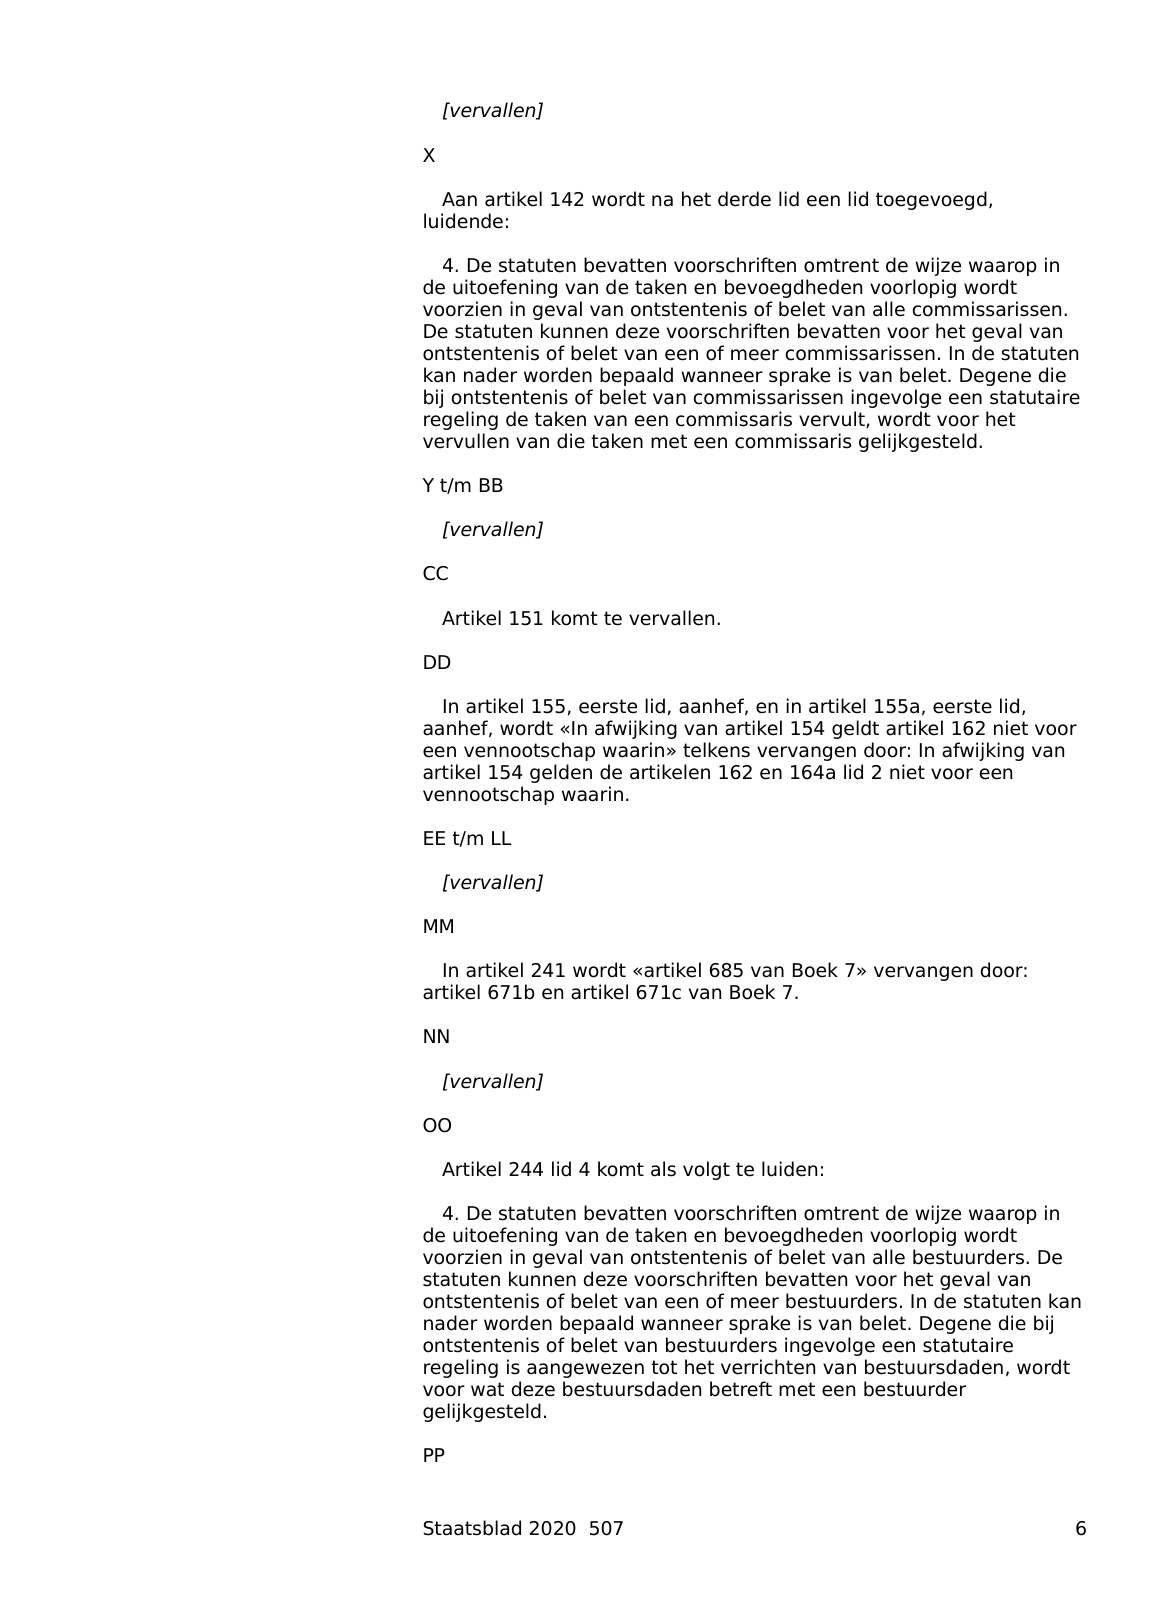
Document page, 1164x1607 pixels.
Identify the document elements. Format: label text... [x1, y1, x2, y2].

text [vervallen] [422, 519, 1087, 541]
text MM [422, 916, 1087, 938]
text [vervallen] [422, 872, 1087, 894]
text EE t/m LL [422, 828, 1087, 850]
text In artikel 155, eerste lid, aanhef, en in artikel 155a, eerste lid, aanhef, wordt «In afwijking van artikel 154 geldt artikel 162 niet voor een vennootschap waarin» telkens vervangen door: In afwijking van artikel 154 gelden de artikelen 162 en 164a lid 2 niet voor een vennootschap waarin. [422, 696, 1087, 806]
text Artikel 244 lid 4 komt als volgt te luiden: [422, 1159, 1087, 1181]
text DD [422, 652, 1087, 673]
text X [422, 144, 1087, 167]
text NN [422, 1026, 1087, 1048]
text Y t/m BB [422, 475, 1087, 497]
text Artikel 151 komt te vervallen. [422, 607, 1087, 629]
text Aan artikel 142 wordt na het derde lid een lid toegevoegd, luidende: [422, 189, 1087, 233]
text OO [422, 1115, 1087, 1137]
text [vervallen] [422, 1071, 1087, 1093]
text PP [422, 1445, 1087, 1467]
text 4. De statuten bevatten voorschriften omtrent de wijze waarop in de uitoefening van de taken en bevoegdheden voorlopig wordt voorzien in geval van ontstentenis of belet van alle bestuurders. De statuten kunnen deze voorschriften bevatten voor het geval van ontstentenis of belet van een of meer bestuurders. In de statuten kan nader worden bepaald wanneer sprake is van belet. Degene die bij ontstentenis of belet van bestuurders ingevolge een statutaire regeling is aangewezen tot het verrichten van bestuursdaden, wordt voor wat deze bestuursdaden betreft met een bestuurder gelijkgesteld. [422, 1203, 1087, 1423]
text In artikel 241 wordt «artikel 685 van Boek 7» vervangen door: artikel 671b en artikel 671c van Boek 7. [422, 960, 1087, 1004]
text CC [422, 563, 1087, 585]
text [vervallen] [422, 100, 1087, 122]
text 4. De statuten bevatten voorschriften omtrent de wijze waarop in de uitoefening van de taken en bevoegdheden voorlopig wordt voorzien in geval van ontstentenis of belet van alle commissarissen. De statuten kunnen deze voorschriften bevatten voor het geval van ontstentenis of belet van een of meer commissarissen. In de statuten kan nader worden bepaald wanneer sprake is van belet. Degene die bij ontstentenis of belet van commissarissen ingevolge een statutaire regeling de taken van een commissaris vervult, wordt voor het vervullen van die taken met een commissaris gelijkgesteld. [422, 255, 1087, 453]
